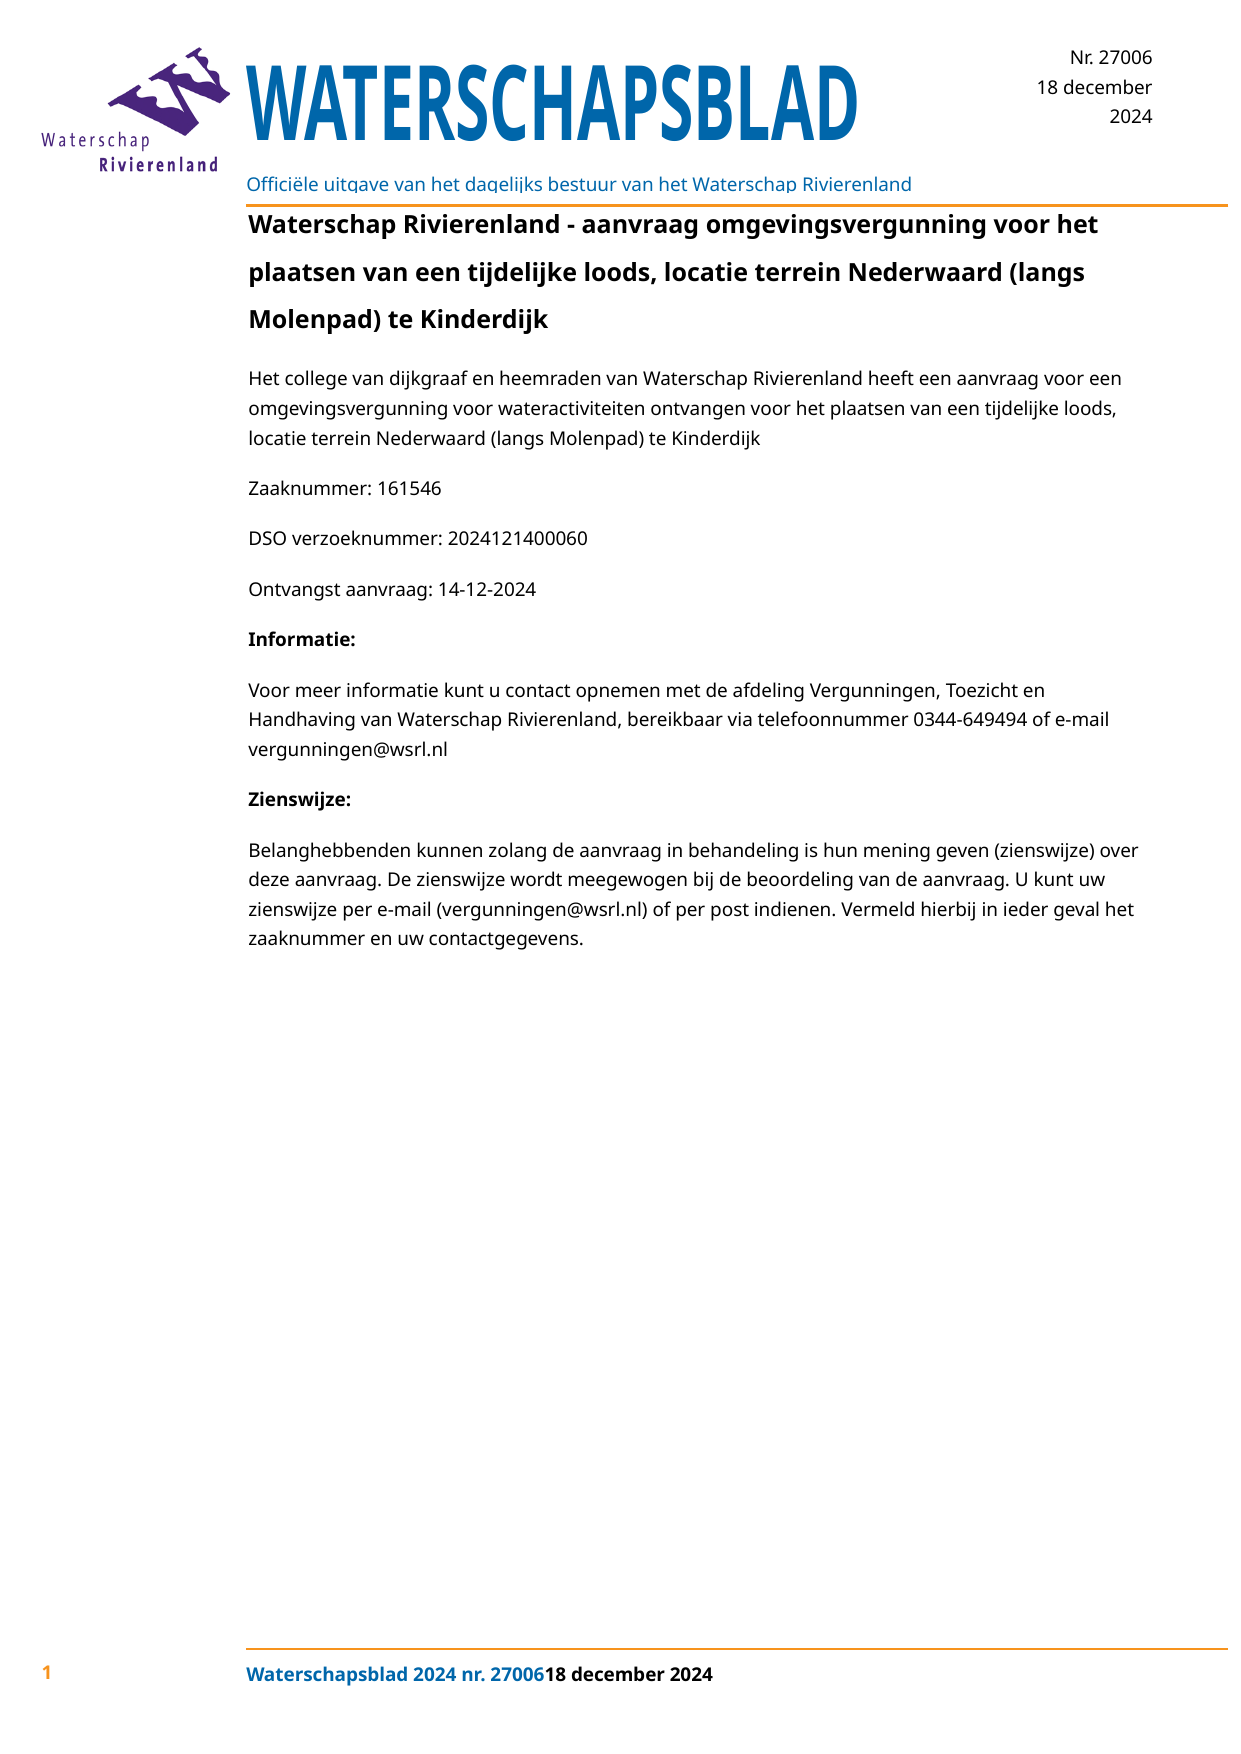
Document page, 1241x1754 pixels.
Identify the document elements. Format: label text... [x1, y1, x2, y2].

text Het college van dijkgraaf en heemraden van Waterschap Rivierenland heeft een aanvraag voor een omgevingsvergunning voor wateractiviteiten ontvangen voor het plaatsen van een tijdelijke loods, locatie terrein Nederwaard (langs Molenpad) te Kinderdijk [248, 366, 1152, 450]
text Zaaknummer: 161546 [248, 475, 1152, 501]
picture [41, 47, 231, 172]
text Voor meer informatie kunt u contact opnemen met de afdeling Vergunningen, Toezicht en Handhaving van Waterschap Rivierenland, bereikbaar via telefoonnummer 0344-649494 of e-mail vergunningen@wsrl.nl [248, 677, 1152, 762]
text Waterschap Rivierenland - aanvraag omgevingsvergunning voor het plaatsen van een tijdelijke loods, locatie terrein Nederwaard (langs Molenpad) te Kinderdijk [248, 207, 1152, 336]
text Zienswijze: [248, 786, 1152, 812]
text Informatie: [248, 626, 1152, 652]
text Belanghebbenden kunnen zolang de aanvraag in behandeling is hun mening geven (zienswijze) over deze aanvraag. De zienswijze wordt meegewogen bij de beoordeling van de aanvraag. U kunt uw zienswijze per e-mail (vergunningen@wsrl.nl) of per post indienen. Vermeld hierbij in ieder geval het zaaknummer en uw contactgegevens. [248, 837, 1152, 951]
text DSO verzoeknummer: 2024121400060 [248, 526, 1152, 551]
text Ontvangst aanvraag: 14-12-2024 [248, 576, 1152, 602]
